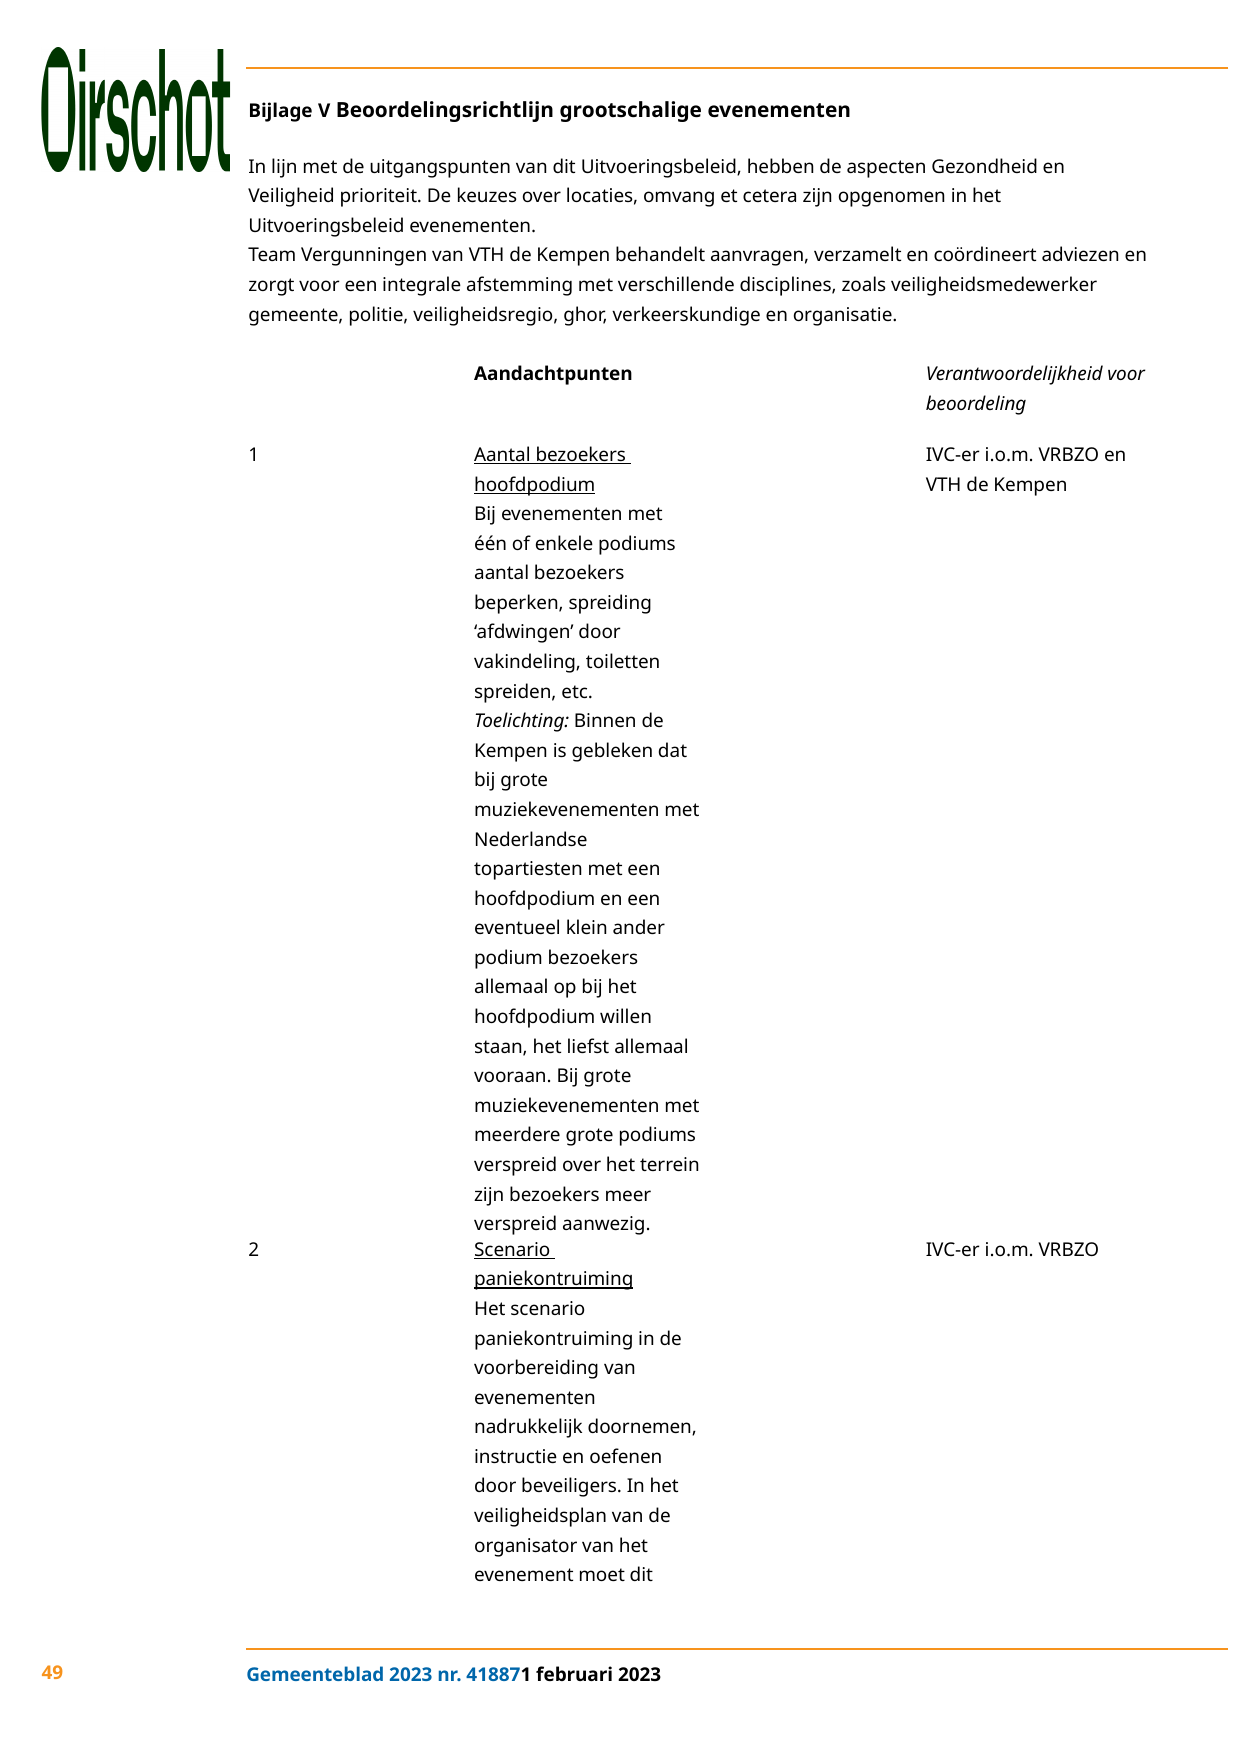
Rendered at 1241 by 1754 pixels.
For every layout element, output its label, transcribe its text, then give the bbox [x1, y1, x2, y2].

table_cell Scenario paniekontruiming Het scenario paniekontruiming in de voorbereiding van evenementen nadrukkelijk doornemen, instructie en oefenen door beveiligers. In het veiligheidsplan van de organisator van het evenement moet dit [474, 1236, 700, 1587]
table_cell [926, 415, 1152, 441]
picture [41, 47, 231, 172]
table_cell [700, 415, 926, 441]
table_cell 1 [248, 441, 474, 1236]
table_header Aandachtpunten [474, 360, 700, 415]
table_cell IVC-er i.o.m. VRBZO [926, 1236, 1152, 1587]
table_cell [474, 415, 700, 441]
table_cell 2 [248, 1236, 474, 1587]
table_cell [248, 415, 474, 441]
text Bijlage V Beoordelingsrichtlijn grootschalige evenementen [248, 95, 1152, 123]
table_cell Aantal bezoekers hoofdpodium Bij evenementen met één of enkele podiums aantal bezoekers beperken, spreiding ‘afdwingen’ door vakindeling, toiletten spreiden, etc. Toelichting: Binnen de Kempen is gebleken dat bij grote muziekevenementen met Nederlandse topartiesten met een hoofdpodium en een eventueel klein ander podium bezoekers allemaal op bij het hoofdpodium willen staan, het liefst allemaal vooraan. Bij grote muziekevenementen met meerdere grote podiums verspreid over het terrein zijn bezoekers meer verspreid aanwezig. [474, 441, 700, 1236]
table_cell IVC-er i.o.m. VRBZO en VTH de Kempen [926, 441, 1152, 1236]
text Team Vergunningen van VTH de Kempen behandelt aanvragen, verzamelt en coördineert adviezen en zorgt voor een integrale afstemming met verschillende disciplines, zoals veiligheidsmedewerker gemeente, politie, veiligheidsregio, ghor, verkeerskundige en organisatie. [248, 242, 1152, 327]
table_cell [700, 1236, 926, 1587]
table_cell [700, 441, 926, 1236]
text In lijn met de uitgangspunten van dit Uitvoeringsbeleid, hebben de aspecten Gezondheid en Veiligheid prioriteit. De keuzes over locaties, omvang et cetera zijn opgenomen in het Uitvoeringsbeleid evenementen. [248, 153, 1152, 238]
table_header Verantwoordelijkheid voor beoordeling [926, 360, 1152, 415]
table_header [248, 360, 474, 415]
table_header [700, 360, 926, 415]
